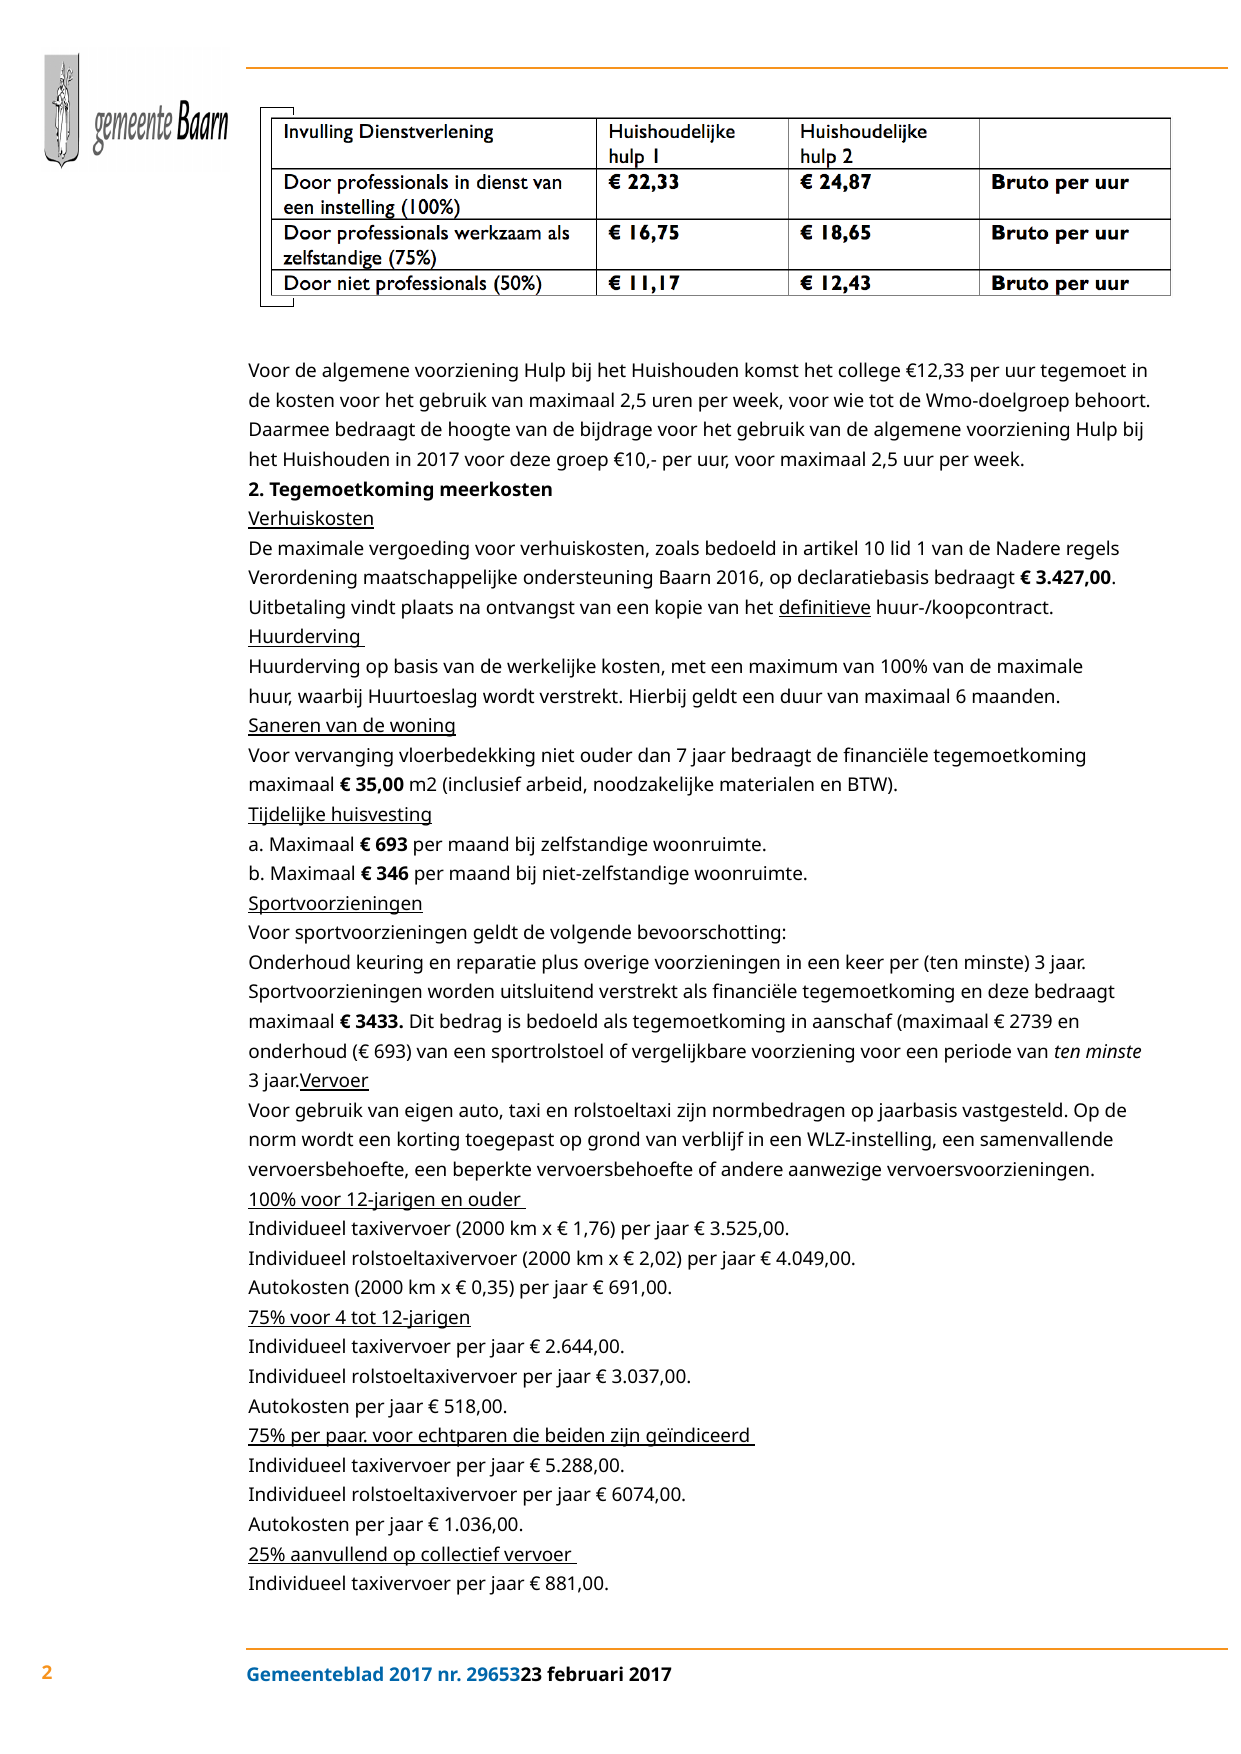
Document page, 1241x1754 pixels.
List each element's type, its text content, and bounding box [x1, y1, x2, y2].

text Individueel taxivervoer (2000 km x € 1,76) per jaar € 3.525,00. [248, 1215, 1152, 1241]
text 100% voor 12-jarigen en ouder [248, 1186, 1152, 1211]
text 2. Tegemoetkoming meerkosten [248, 476, 1152, 501]
text 75% voor 4 tot 12-jarigen [248, 1304, 1152, 1330]
text Saneren van de woning [248, 712, 1152, 738]
text Tijdelijke huisvesting [248, 801, 1152, 827]
text Autokosten (2000 km x € 0,35) per jaar € 691,00. [248, 1274, 1152, 1300]
text Voor vervanging vloerbedekking niet ouder dan 7 jaar bedraagt de financiële tegemoetkoming maximaal € 35,00 m2 (inclusief arbeid, noodzakelijke materialen en BTW). [248, 742, 1152, 797]
text Huurderving op basis van de werkelijke kosten, met een maximum van 100% van de maximale [248, 653, 1152, 679]
text Autokosten per jaar € 518,00. [248, 1393, 1152, 1418]
text Voor gebruik van eigen auto, taxi en rolstoeltaxi zijn normbedragen op jaarbasis vastgesteld. Op de norm wordt een korting toegepast op grond van verblijf in een WLZ-instelling, een samenvallende vervoersbehoefte, een beperkte vervoersbehoefte of andere aanwezige vervoersvoorzieningen. [248, 1097, 1152, 1182]
text Huurderving [248, 624, 1152, 649]
text Individueel taxivervoer per jaar € 2.644,00. [248, 1334, 1152, 1359]
text 75% per paar. voor echtparen die beiden zijn geïndiceerd [248, 1422, 1152, 1448]
text Individueel taxivervoer per jaar € 881,00. [248, 1570, 1152, 1596]
picture [268, 115, 1173, 298]
text huur, waarbij Huurtoeslag wordt verstrekt. Hierbij geldt een duur van maximaal 6 maanden. [248, 683, 1152, 708]
text Individueel rolstoeltaxivervoer per jaar € 6074,00. [248, 1482, 1152, 1507]
text Voor de algemene voorziening Hulp bij het Huishouden komst het college €12,33 per uur tegemoet in de kosten voor het gebruik van maximaal 2,5 uren per week, voor wie tot de Wmo-doelgroep behoort. Daarmee bedraagt de hoogte van de bijdrage voor het gebruik van de algemene voorziening Hulp bij het Huishouden in 2017 voor deze groep €10,- per uur, voor maximaal 2,5 uur per week. [248, 357, 1152, 472]
text Onderhoud keuring en reparatie plus overige voorzieningen in een keer per (ten minste) 3 jaar. [248, 949, 1152, 975]
text Individueel rolstoeltaxivervoer (2000 km x € 2,02) per jaar € 4.049,00. [248, 1245, 1152, 1271]
text Verhuiskosten [248, 505, 1152, 531]
text b. Maximaal € 346 per maand bij niet-zelfstandige woonruimte. [248, 860, 1152, 886]
text Voor sportvoorzieningen geldt de volgende bevoorschotting: [248, 919, 1152, 945]
text Sportvoorzieningen [248, 890, 1152, 916]
text Autokosten per jaar € 1.036,00. [248, 1511, 1152, 1537]
text Individueel rolstoeltaxivervoer per jaar € 3.037,00. [248, 1363, 1152, 1389]
text 25% aanvullend op collectief vervoer [248, 1541, 1152, 1566]
text Sportvoorzieningen worden uitsluitend verstrekt als financiële tegemoetkoming en deze bedraagt maximaal € 3433. Dit bedrag is bedoeld als tegemoetkoming in aanschaf (maximaal € 2739 en onderhoud (€ 693) van een sportrolstoel of vergelijkbare voorziening voor een periode van ten minste 3 jaar.Vervoer [248, 979, 1152, 1093]
text Individueel taxivervoer per jaar € 5.288,00. [248, 1452, 1152, 1478]
text De maximale vergoeding voor verhuiskosten, zoals bedoeld in artikel 10 lid 1 van de Nadere regels Verordening maatschappelijke ondersteuning Baarn 2016, op declaratiebasis bedraagt € 3.427,00. Uitbetaling vindt plaats na ontvangst van een kopie van het definitieve huur-/koopcontract. [248, 535, 1152, 620]
text a. Maximaal € 693 per maand bij zelfstandige woonruimte. [248, 831, 1152, 856]
picture [41, 47, 231, 172]
